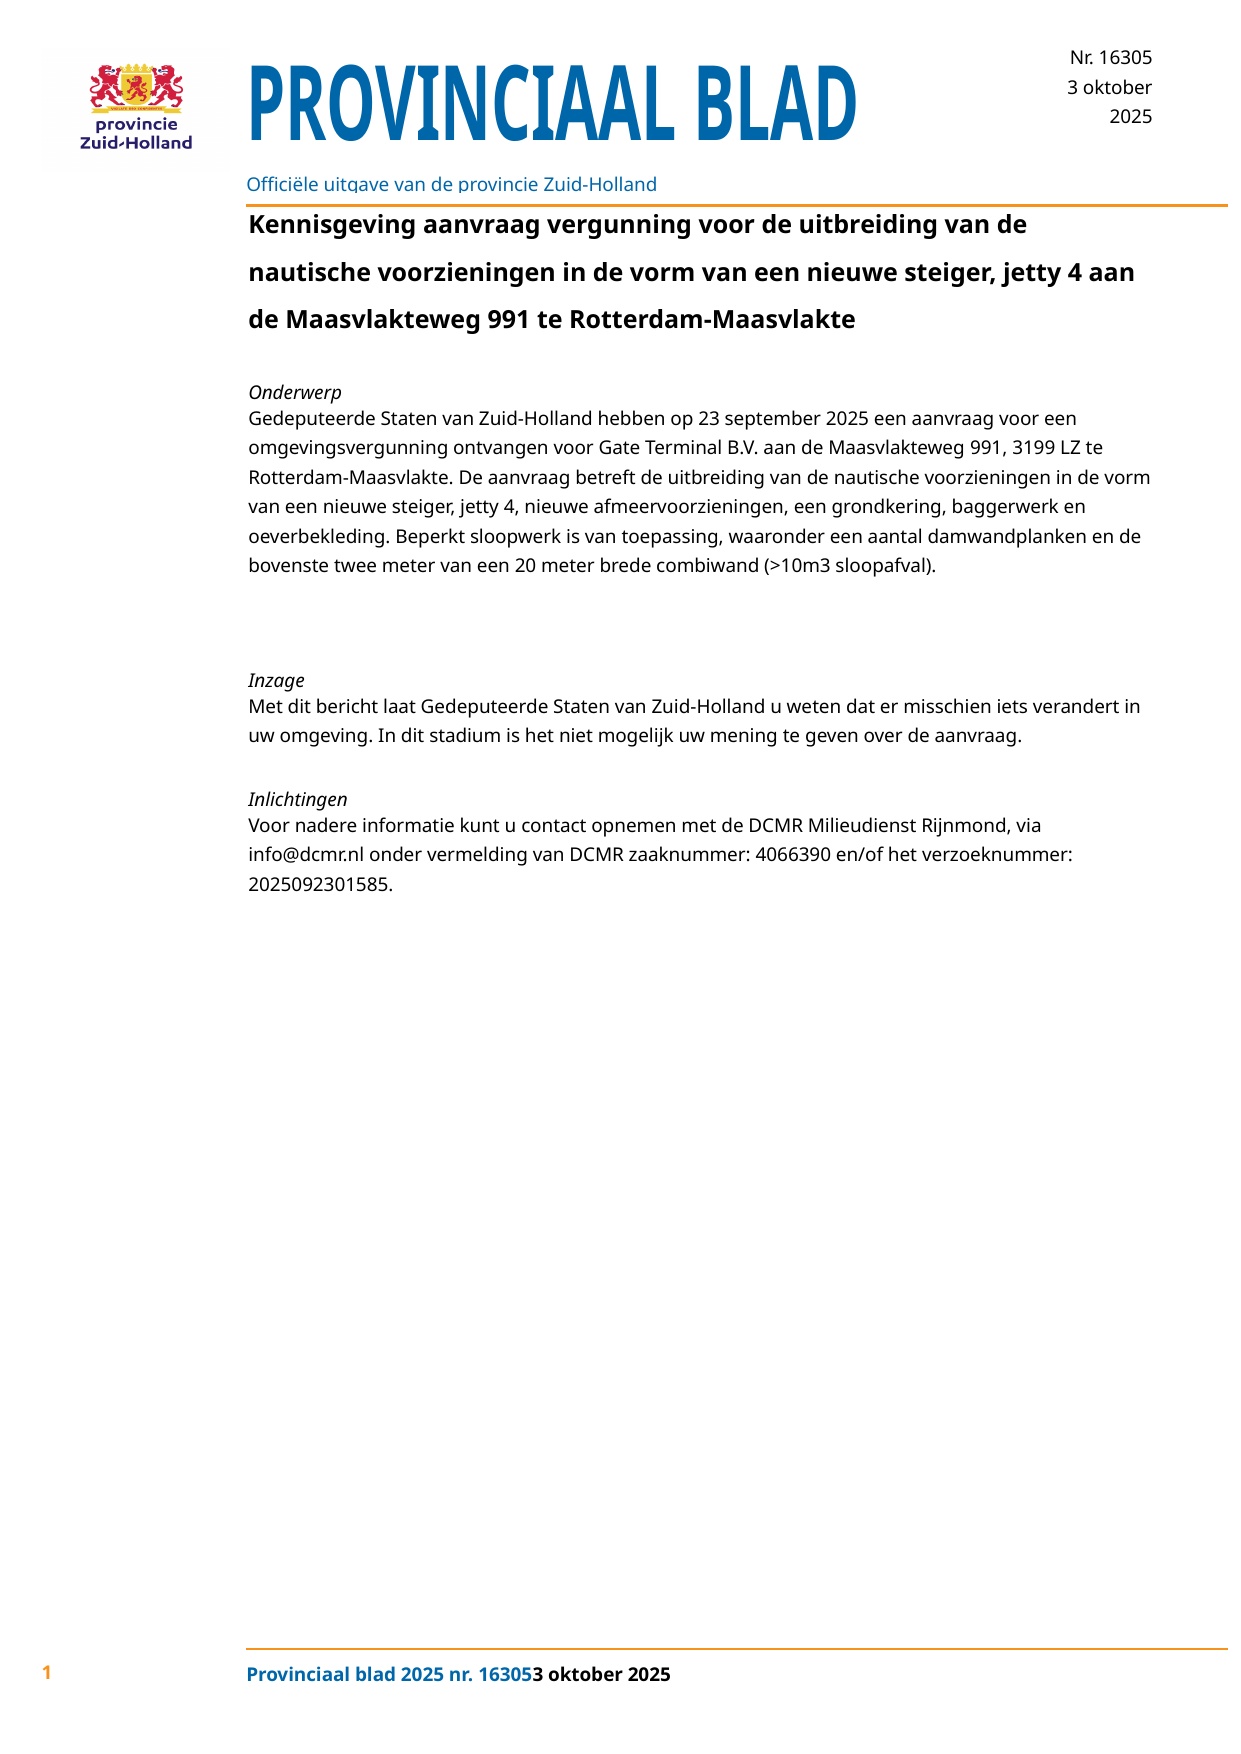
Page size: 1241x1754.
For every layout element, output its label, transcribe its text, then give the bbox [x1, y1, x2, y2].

text Met dit bericht laat Gedeputeerde Staten van Zuid-Holland u weten dat er misschien iets verandert in uw omgeving. In dit stadium is het niet mogelijk uw mening te geven over de aanvraag. [248, 693, 1152, 748]
text Inlichtingen [248, 786, 1152, 812]
text Voor nadere informatie kunt u contact opnemen met de DCMR Milieudienst Rijnmond, via info@dcmr.nl onder vermelding van DCMR zaaknummer: 4066390 en/of het verzoeknummer: 2025092301585. [248, 812, 1152, 897]
picture [41, 47, 231, 172]
text Gedeputeerde Staten van Zuid-Holland hebben op 23 september 2025 een aanvraag voor een omgevingsvergunning ontvangen voor Gate Terminal B.V. aan de Maasvlakteweg 991, 3199 LZ te Rotterdam-Maasvlakte. De aanvraag betreft de uitbreiding van de nautische voorzieningen in de vorm van een nieuwe steiger, jetty 4, nieuwe afmeervoorzieningen, een grondkering, baggerwerk en oeverbekleding. Beperkt sloopwerk is van toepassing, waaronder een aantal damwandplanken en de bovenste twee meter van een 20 meter brede combiwand (>10m3 sloopafval). [248, 405, 1152, 578]
text Kennisgeving aanvraag vergunning voor de uitbreiding van de nautische voorzieningen in de vorm van een nieuwe steiger, jetty 4 aan de Maasvlakteweg 991 te Rotterdam-Maasvlakte [248, 207, 1152, 336]
text Onderwerp [248, 379, 1152, 405]
text Inzage [248, 667, 1152, 693]
